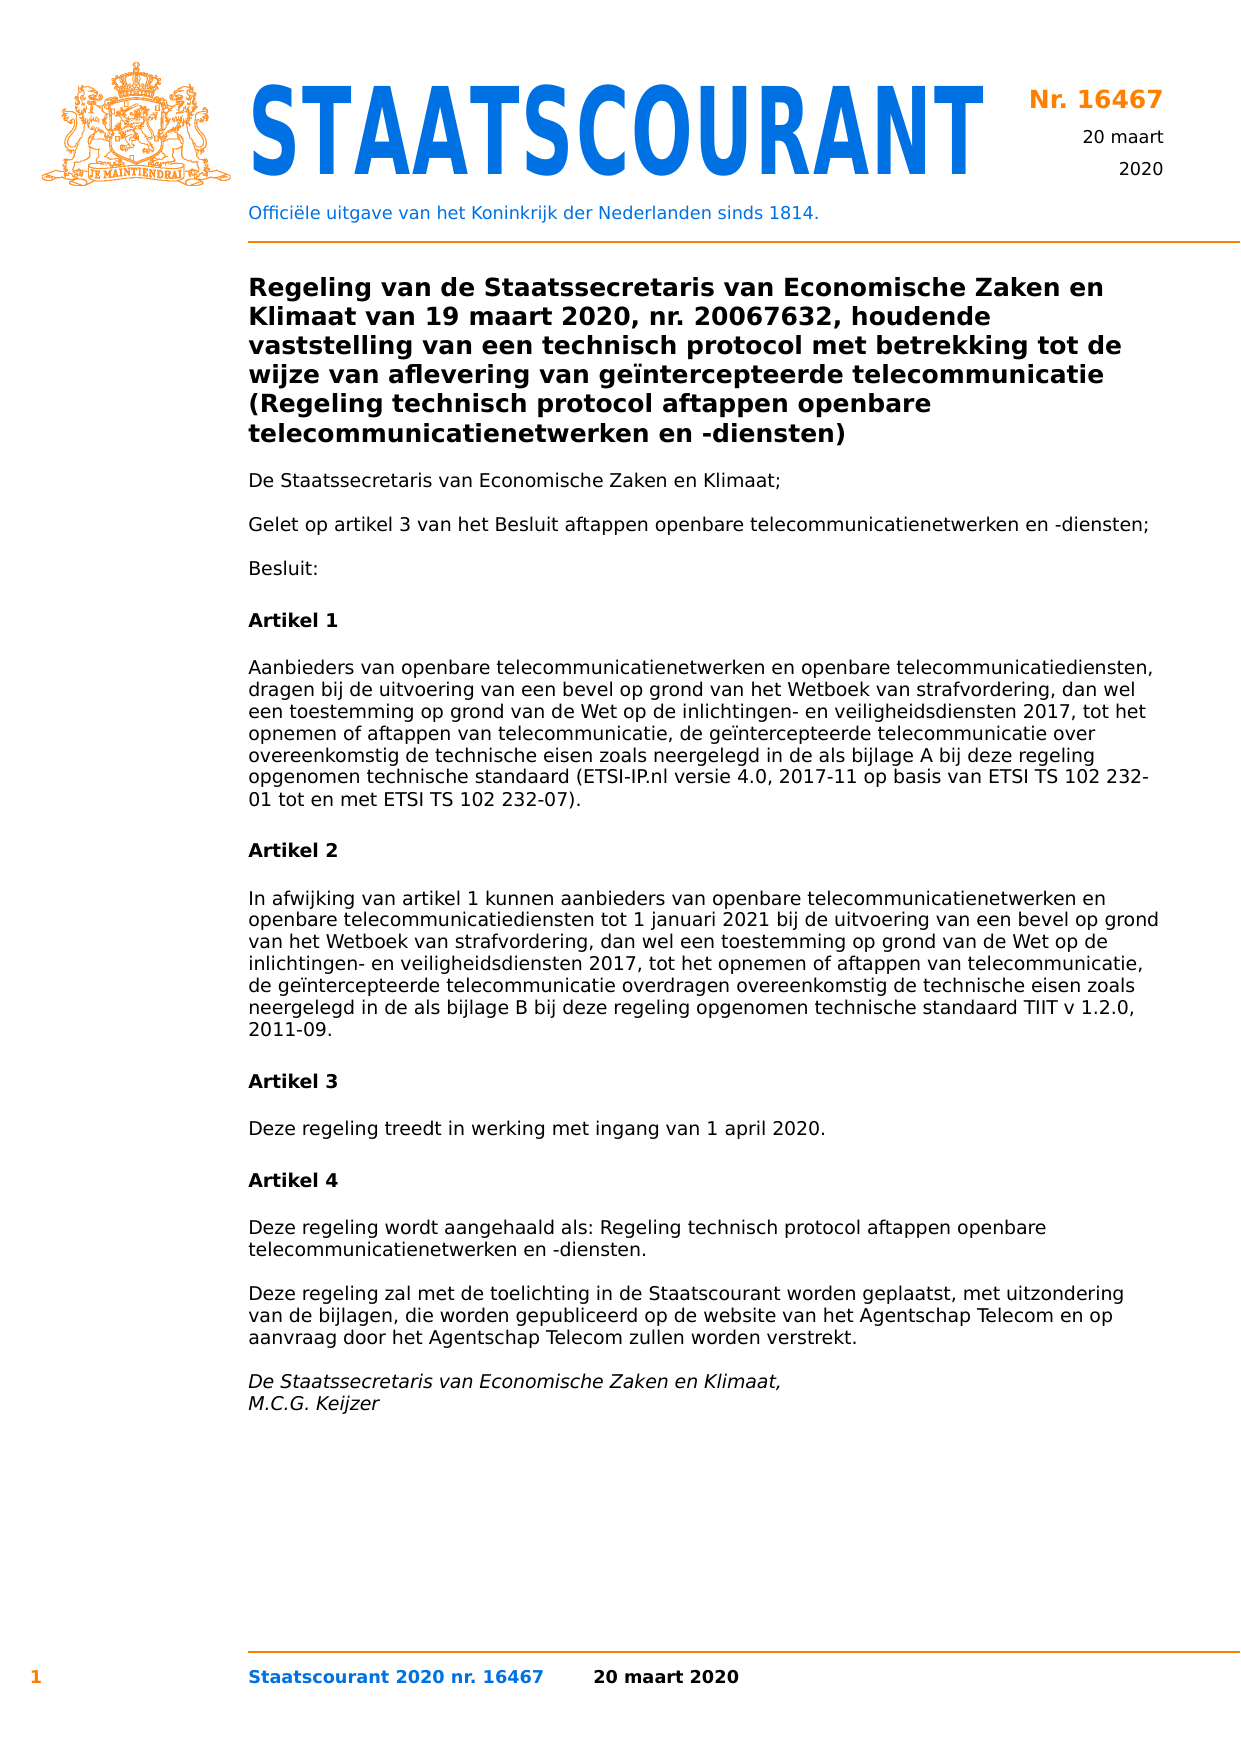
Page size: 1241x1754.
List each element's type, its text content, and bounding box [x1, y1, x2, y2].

text Deze regeling zal met de toelichting in de Staatscourant worden geplaatst, met uitzondering van de bijlagen, die worden gepubliceerd op de website van het Agentschap Telecom en op aanvraag door het Agentschap Telecom zullen worden verstrekt. [248, 1283, 1163, 1349]
subtitle Artikel 4 [248, 1170, 1163, 1192]
text Besluit: [248, 558, 1163, 579]
picture [41, 62, 231, 186]
text In afwijking van artikel 1 kunnen aanbieders van openbare telecommunicatienetwerken en openbare telecommunicatiediensten tot 1 januari 2021 bij de uitvoering van een bevel op grond van het Wetboek van strafvordering, dan wel een toestemming op grond van de Wet op de inlichtingen- en veiligheidsdiensten 2017, tot het opnemen of aftappen van telecommunicatie, de geïntercepteerde telecommunicatie overdragen overeenkomstig de technische eisen zoals neergelegd in de als bijlage B bij deze regeling opgenomen technische standaard TIIT v 1.2.0, 2011-09. [248, 887, 1163, 1041]
text Deze regeling wordt aangehaald als: Regeling technisch protocol aftappen openbare telecommunicatienetwerken en -diensten. [248, 1217, 1163, 1261]
text Deze regeling treedt in werking met ingang van 1 april 2020. [248, 1118, 1163, 1140]
text Aanbieders van openbare telecommunicatienetwerken en openbare telecommunicatiediensten, dragen bij de uitvoering van een bevel op grond van het Wetboek van strafvordering, dan wel een toestemming op grond van de Wet op de inlichtingen- en veiligheidsdiensten 2017, tot het opnemen of aftappen van telecommunicatie, de geïntercepteerde telecommunicatie over overeenkomstig de technische eisen zoals neergelegd in de als bijlage A bij deze regeling opgenomen technische standaard (ETSI-IP.nl versie 4.0, 2017-11 op basis van ETSI TS 102 232-01 tot en met ETSI TS 102 232-07). [248, 657, 1163, 810]
text De Staatssecretaris van Economische Zaken en Klimaat, M.C.G. Keijzer [248, 1371, 1163, 1415]
text Gelet op artikel 3 van het Besluit aftappen openbare telecommunicatienetwerken en -diensten; [248, 514, 1163, 536]
table_header [25, 62, 248, 241]
table_cell Officiële uitgave van het Koninkrijk der Nederlanden sinds 1814. [248, 203, 1240, 241]
table_cell 2020 [998, 153, 1240, 203]
table_header Nr. 16467 [998, 62, 1240, 121]
subtitle Artikel 2 [248, 840, 1163, 862]
table_header STAATSCOURANT [248, 62, 998, 203]
subtitle Artikel 3 [248, 1071, 1163, 1093]
subtitle Regeling van de Staatssecretaris van Economische Zaken en Klimaat van 19 maart 2020, nr. 20067632, houdende vaststelling van een technisch protocol met betrekking tot de wijze van aflevering van geïntercepteerde telecommunicatie (Regeling technisch protocol aftappen openbare telecommunicatienetwerken en -diensten) [248, 273, 1163, 448]
table_cell 20 maart [998, 121, 1240, 153]
subtitle Artikel 1 [248, 609, 1163, 632]
text De Staatssecretaris van Economische Zaken en Klimaat; [248, 470, 1163, 492]
